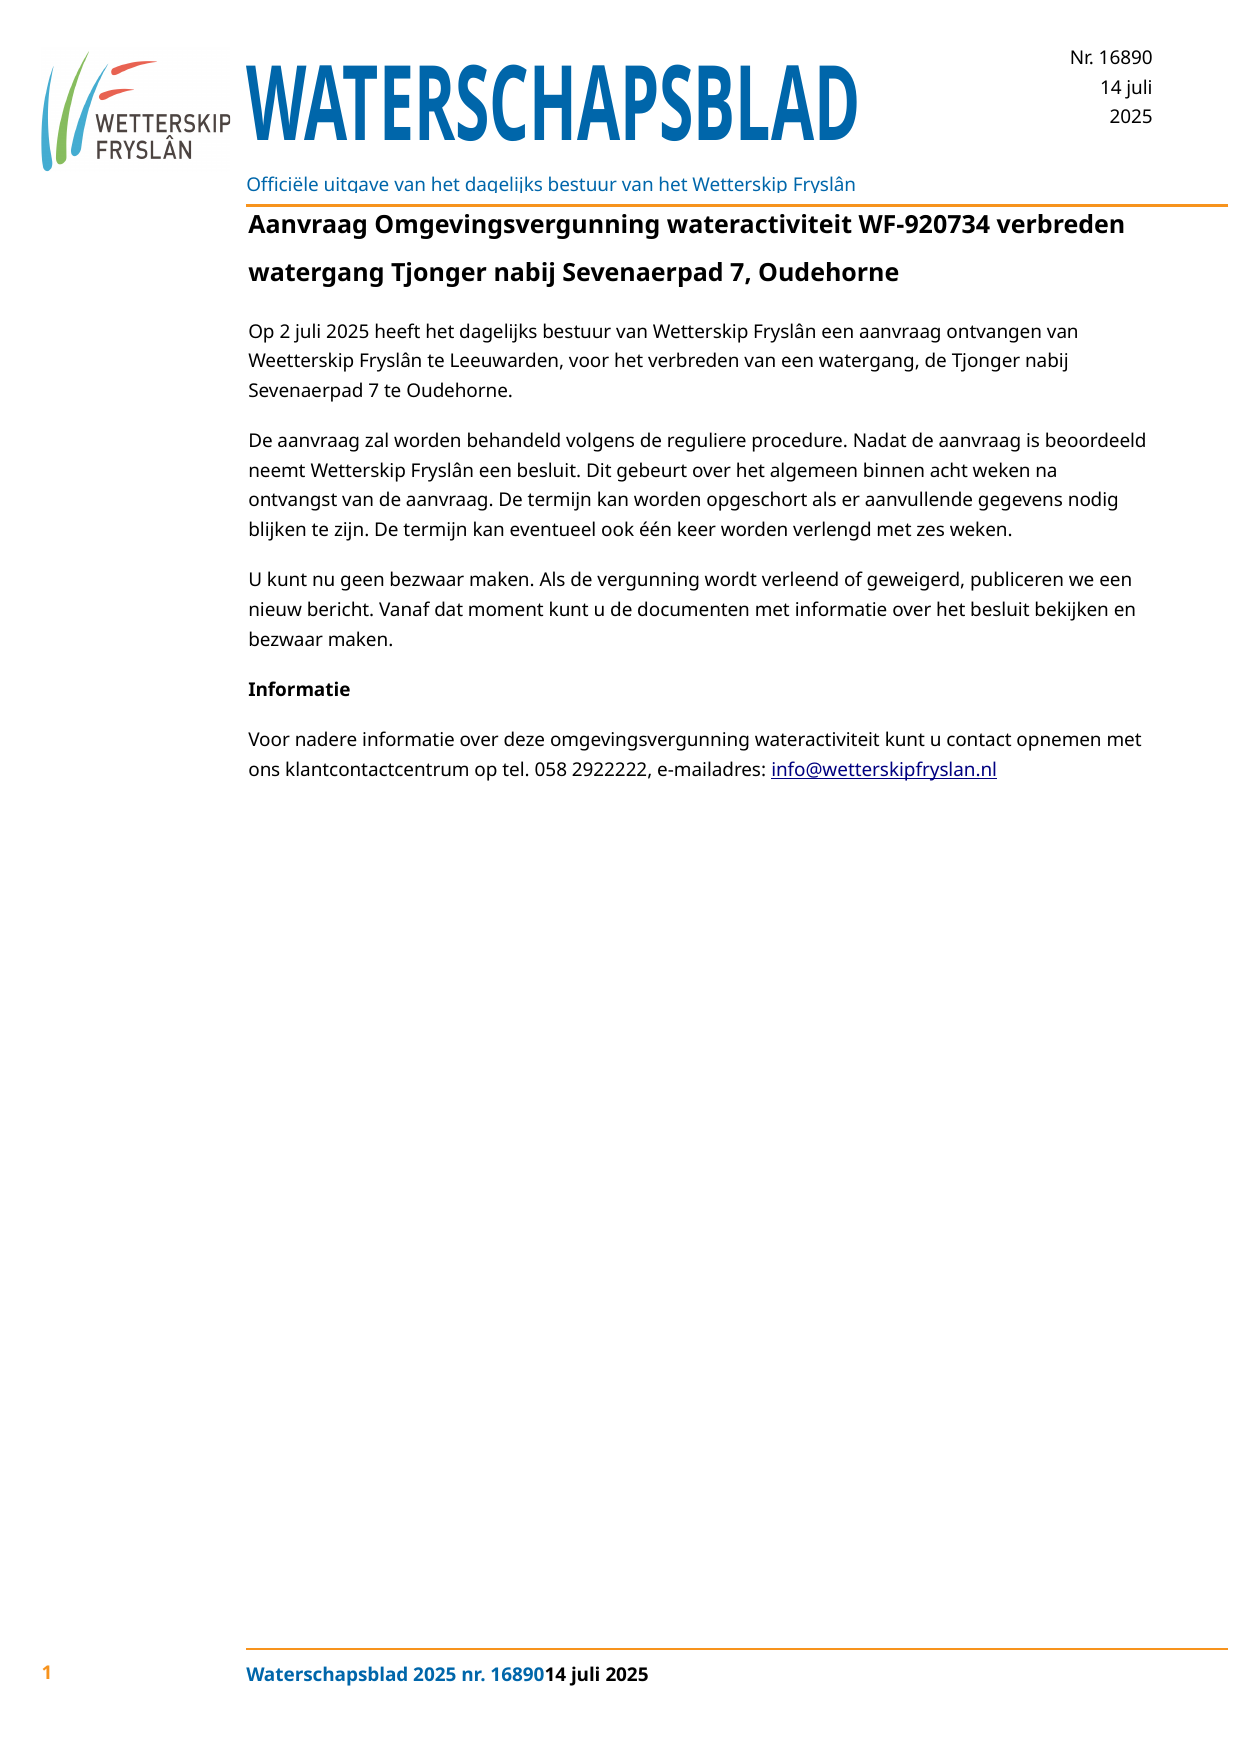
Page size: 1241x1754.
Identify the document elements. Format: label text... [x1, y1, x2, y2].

text De aanvraag zal worden behandeld volgens de reguliere procedure. Nadat de aanvraag is beoordeeld neemt Wetterskip Fryslân een besluit. Dit gebeurt over het algemeen binnen acht weken na ontvangst van de aanvraag. De termijn kan worden opgeschort als er aanvullende gegevens nodig blijken te zijn. De termijn kan eventueel ook één keer worden verlengd met zes weken. [248, 427, 1152, 542]
text Aanvraag Omgevingsvergunning wateractiviteit WF-920734 verbreden watergang Tjonger nabij Sevenaerpad 7, Oudehorne [248, 207, 1152, 288]
text Informatie [248, 676, 1152, 702]
picture [41, 47, 231, 172]
text U kunt nu geen bezwaar maken. Als de vergunning wordt verleend of geweigerd, publiceren we een nieuw bericht. Vanaf dat moment kunt u de documenten met informatie over het besluit bekijken en bezwaar maken. [248, 567, 1152, 652]
text Voor nadere informatie over deze omgevingsvergunning wateractiviteit kunt u contact opnemen met ons klantcontactcentrum op tel. 058 2922222, e-mailadres: info@wetterskipfryslan.nl [248, 727, 1152, 782]
text Op 2 juli 2025 heeft het dagelijks bestuur van Wetterskip Fryslân een aanvraag ontvangen van Weetterskip Fryslân te Leeuwarden, voor het verbreden van een watergang, de Tjonger nabij Sevenaerpad 7 te Oudehorne. [248, 318, 1152, 403]
